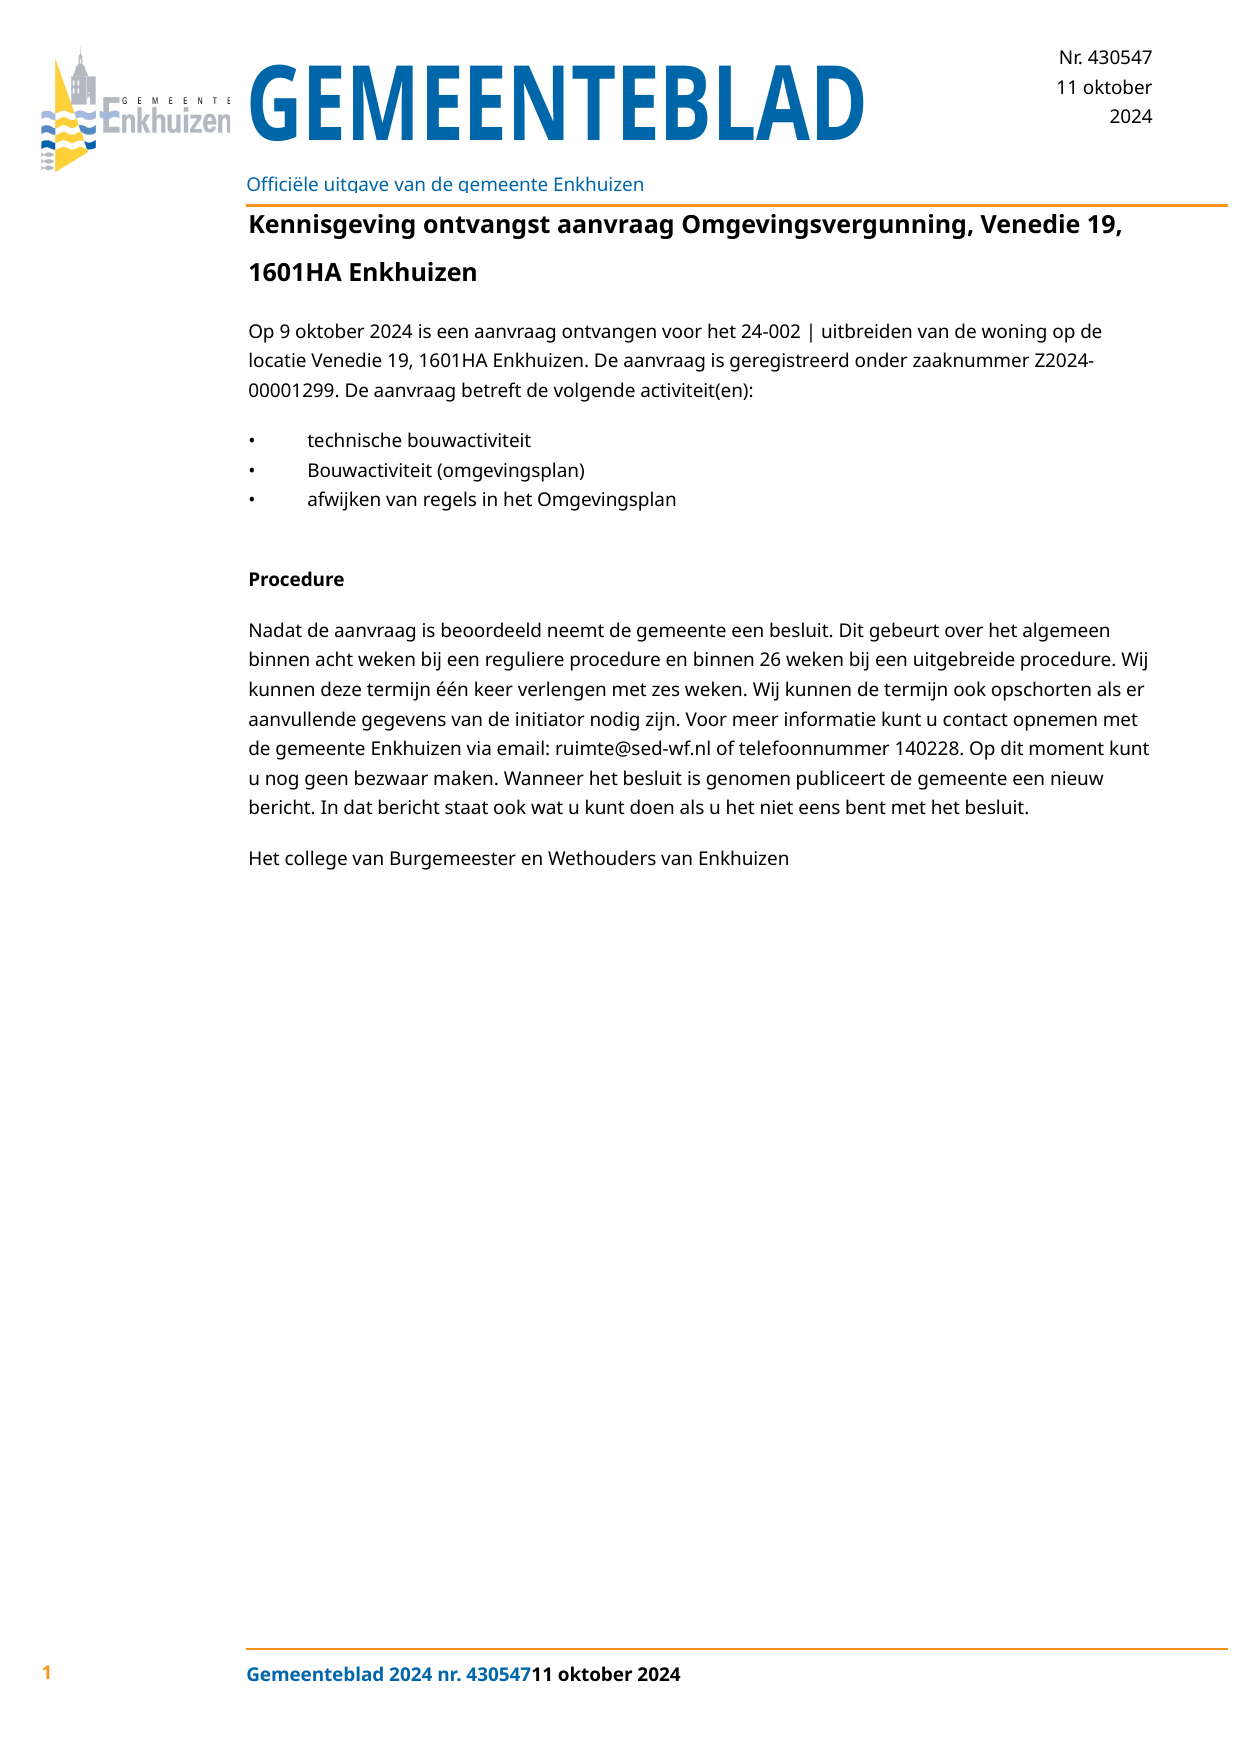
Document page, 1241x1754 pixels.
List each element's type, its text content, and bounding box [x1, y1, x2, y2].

text Kennisgeving ontvangst aanvraag Omgevingsvergunning, Venedie 19, 1601HA Enkhuizen [248, 207, 1152, 288]
list Bouwactiviteit (omgevingsplan) [248, 457, 1152, 483]
picture [41, 47, 231, 172]
text Procedure [248, 567, 1152, 592]
text Op 9 oktober 2024 is een aanvraag ontvangen voor het 24-002 | uitbreiden van de woning op de locatie Venedie 19, 1601HA Enkhuizen. De aanvraag is geregistreerd onder zaaknummer Z2024-00001299. De aanvraag betreft de volgende activiteit(en): [248, 318, 1152, 403]
text Het college van Burgemeester en Wethouders van Enkhuizen [248, 845, 1152, 871]
list technische bouwactiviteit [248, 427, 1152, 453]
text Nadat de aanvraag is beoordeeld neemt de gemeente een besluit. Dit gebeurt over het algemeen binnen acht weken bij een reguliere procedure en binnen 26 weken bij een uitgebreide procedure. Wij kunnen deze termijn één keer verlengen met zes weken. Wij kunnen de termijn ook opschorten als er aanvullende gegevens van de initiator nodig zijn. Voor meer informatie kunt u contact opnemen met de gemeente Enkhuizen via email: ruimte@sed-wf.nl of telefoonnummer 140228. Op dit moment kunt u nog geen bezwaar maken. Wanneer het besluit is genomen publiceert de gemeente een nieuw bericht. In dat bericht staat ook wat u kunt doen als u het niet eens bent met het besluit. [248, 617, 1152, 820]
list afwijken van regels in het Omgevingsplan [248, 487, 1152, 512]
